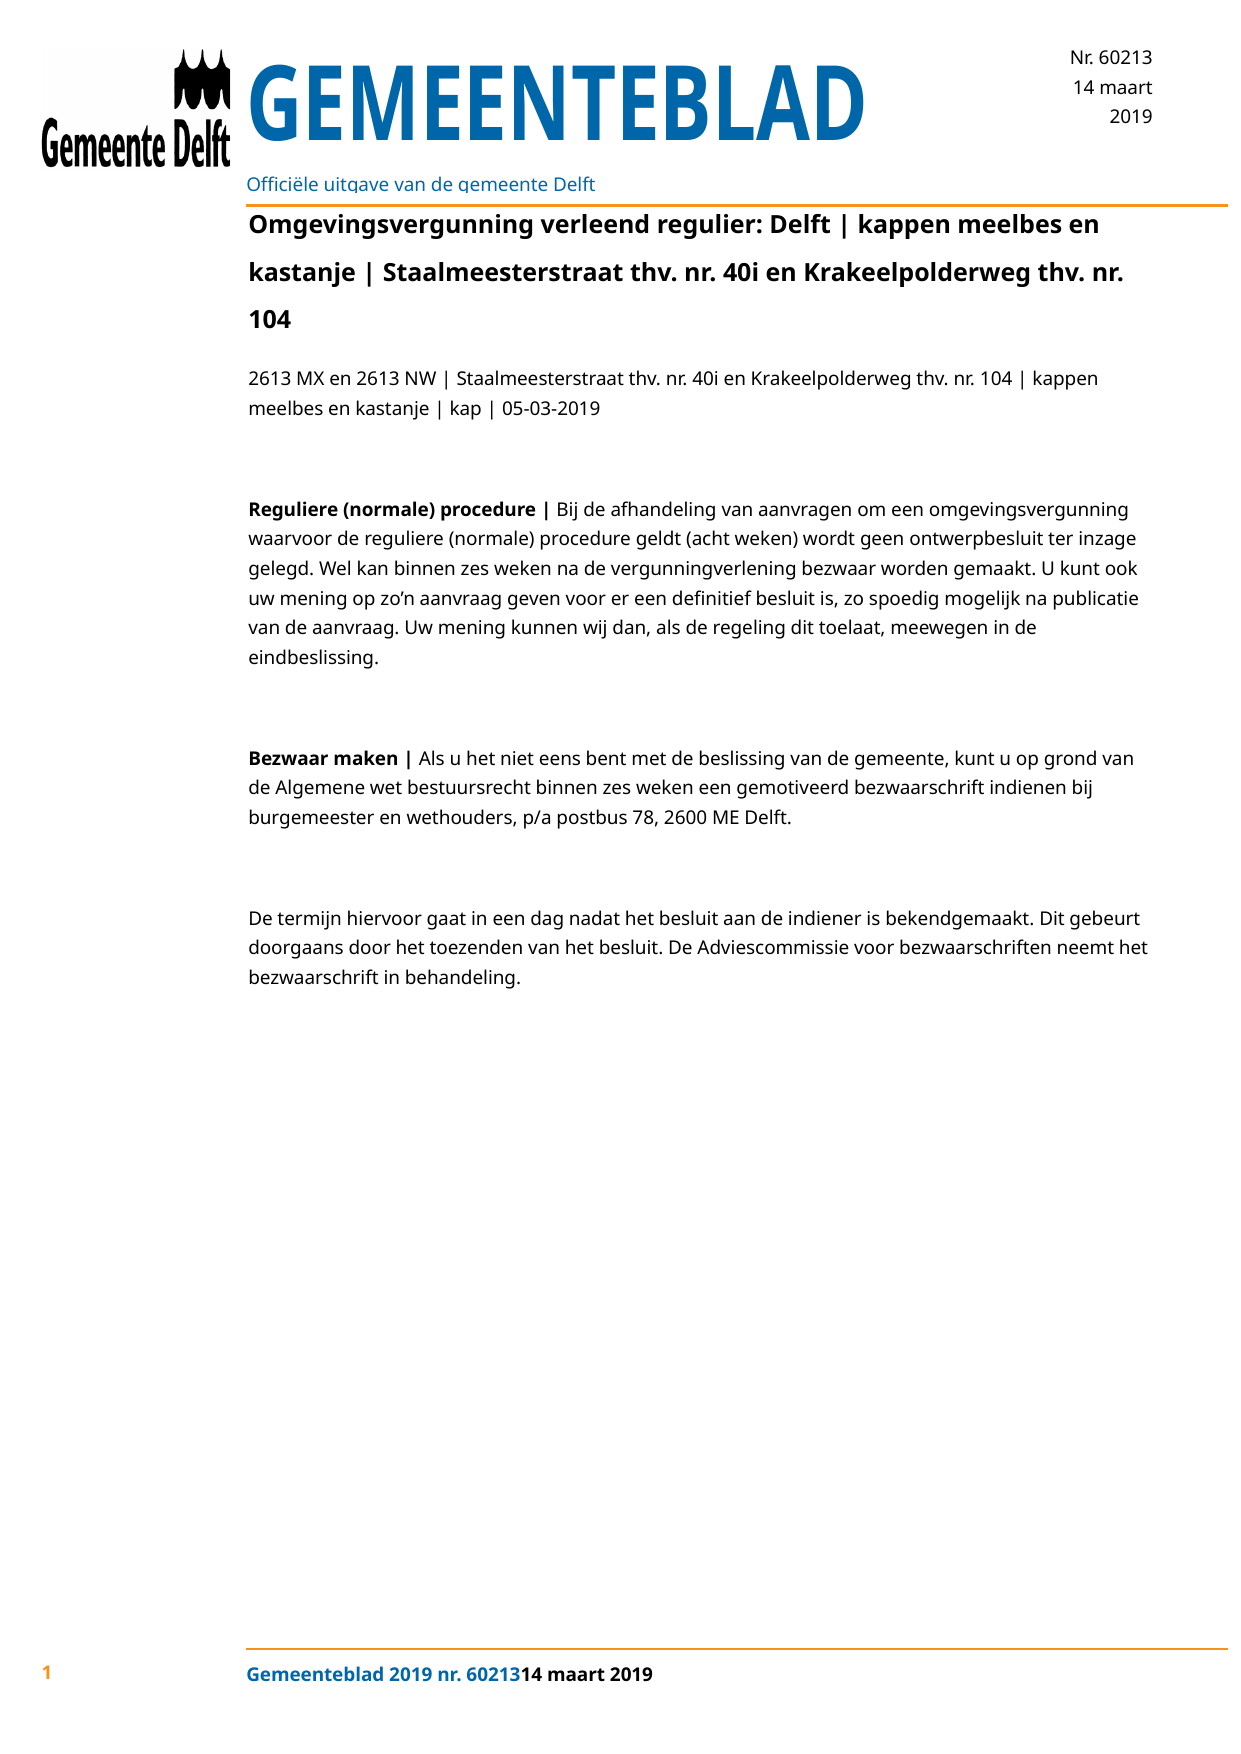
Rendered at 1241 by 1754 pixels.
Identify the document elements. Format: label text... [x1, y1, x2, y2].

text Bezwaar maken | Als u het niet eens bent met de beslissing van de gemeente, kunt u op grond van de Algemene wet bestuursrecht binnen zes weken een gemotiveerd bezwaarschrift indienen bij burgemeester en wethouders, p/a postbus 78, 2600 ME Delft. [248, 745, 1152, 829]
text De termijn hiervoor gaat in een dag nadat het besluit aan de indiener is bekendgemaakt. Dit gebeurt doorgaans door het toezenden van het besluit. De Adviescommissie voor bezwaarschriften neemt het bezwaarschrift in behandeling. [248, 905, 1152, 989]
picture [41, 47, 231, 172]
text 2613 MX en 2613 NW | Staalmeesterstraat thv. nr. 40i en Krakeelpolderweg thv. nr. 104 | kappen meelbes en kastanje | kap | 05-03-2019 [248, 366, 1152, 421]
text Omgevingsvergunning verleend regulier: Delft | kappen meelbes en kastanje | Staalmeesterstraat thv. nr. 40i en Krakeelpolderweg thv. nr. 104 [248, 207, 1152, 336]
text Reguliere (normale) procedure | Bij de afhandeling van aanvragen om een omgevingsvergunning waarvoor de reguliere (normale) procedure geldt (acht weken) wordt geen ontwerpbesluit ter inzage gelegd. Wel kan binnen zes weken na de vergunningverlening bezwaar worden gemaakt. U kunt ook uw mening op zo’n aanvraag geven voor er een definitief besluit is, zo spoedig mogelijk na publicatie van de aanvraag. Uw mening kunnen wij dan, als de regeling dit toelaat, meewegen in de eindbeslissing. [248, 496, 1152, 669]
